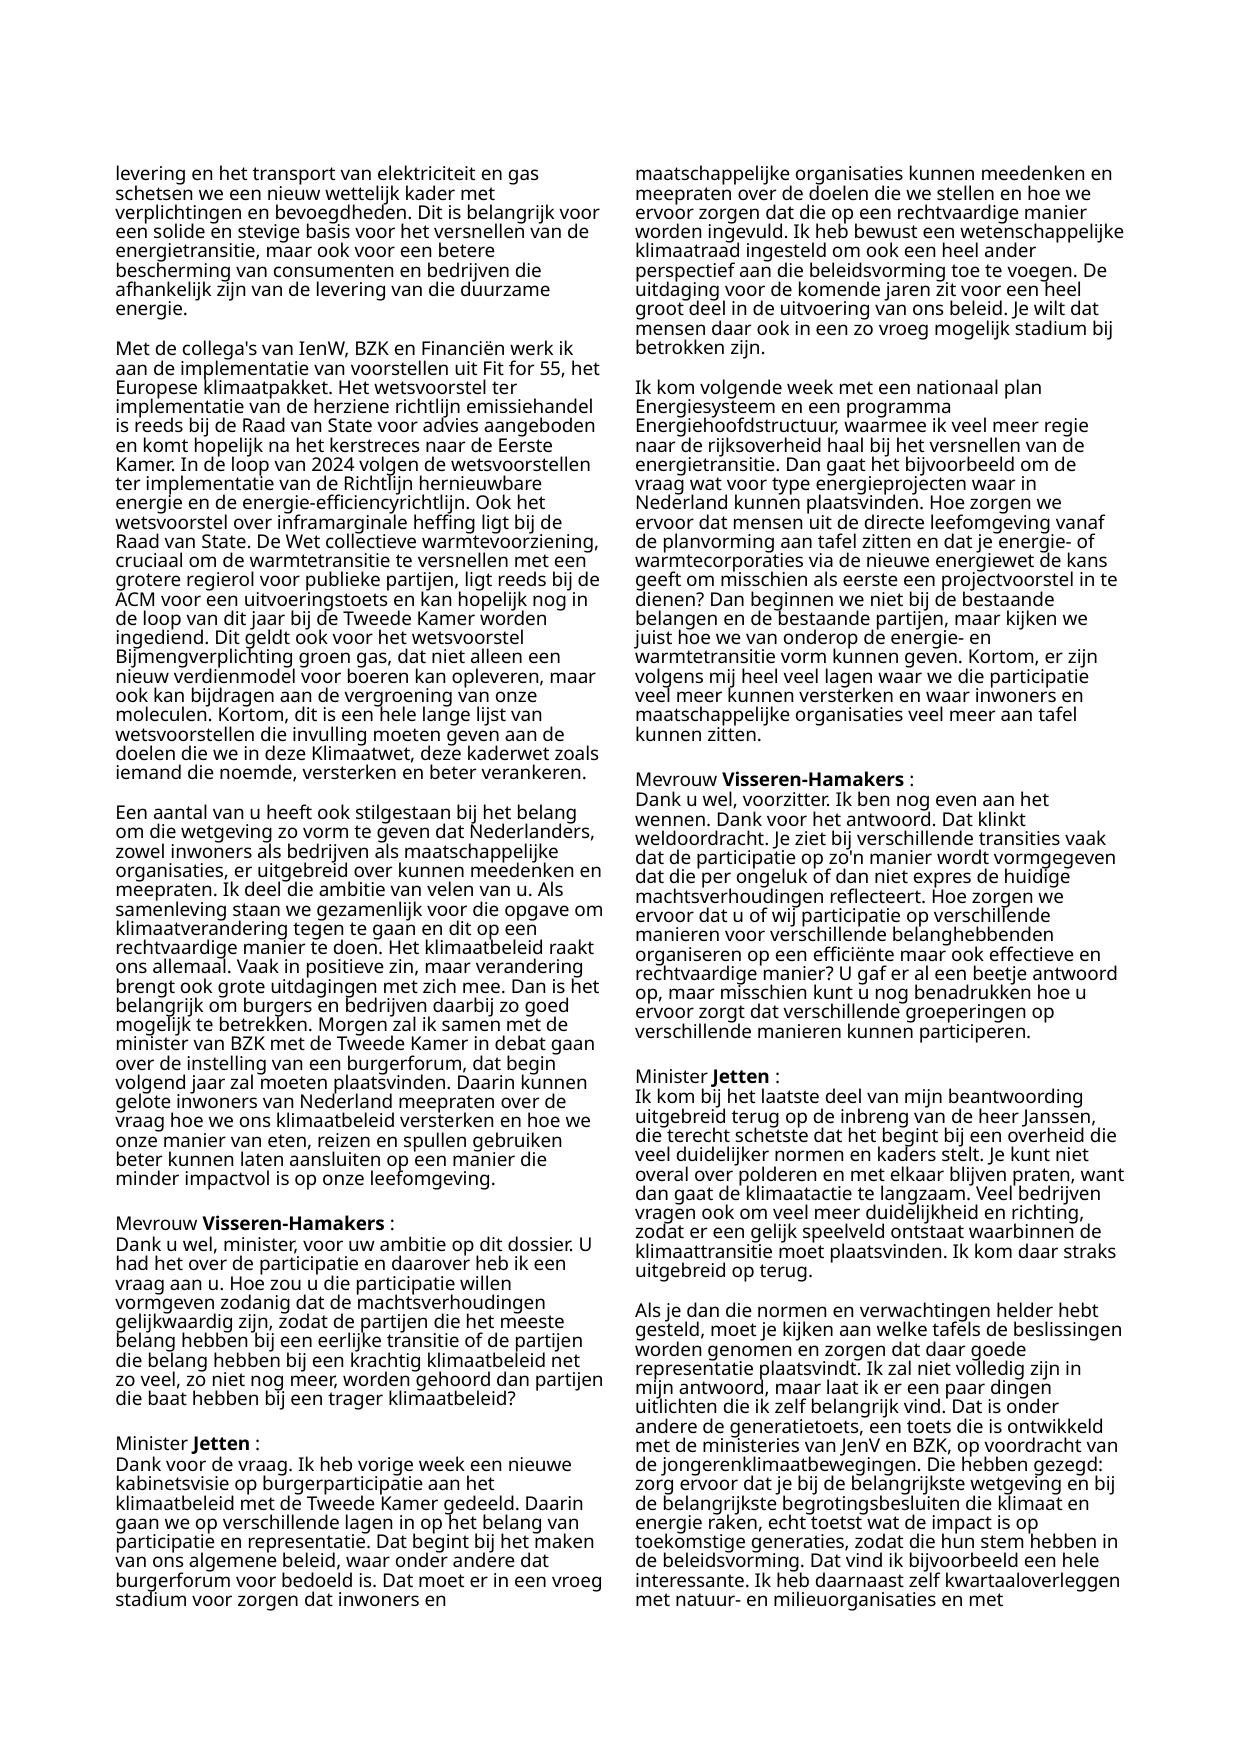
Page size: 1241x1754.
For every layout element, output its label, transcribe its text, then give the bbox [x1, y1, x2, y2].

text Dank u wel, voorzitter. Ik ben nog even aan het wennen. Dank voor het antwoord. Dat klinkt weldoordracht. Je ziet bij verschillende transities vaak dat de participatie op zo'n manier wordt vormgegeven dat die per ongeluk of dan niet expres de huidige machtsverhoudingen reflecteert. Hoe zorgen we ervoor dat u of wij participatie op verschillende manieren voor verschillende belanghebbenden organiseren op een efficiënte maar ook effectieve en rechtvaardige manier? U gaf er al een beetje antwoord op, maar misschien kunt u nog benadrukken hoe u ervoor zorgt dat verschillende groeperingen op verschillende manieren kunnen participeren. [635, 791, 1125, 1042]
text levering en het transport van elektriciteit en gas schetsen we een nieuw wettelijk kader met verplichtingen en bevoegdheden. Dit is belangrijk voor een solide en stevige basis voor het versnellen van de energietransitie, maar ook voor een betere bescherming van consumenten en bedrijven die afhankelijk zijn van de levering van die duurzame energie. [115, 165, 605, 319]
text Mevrouw Visseren-Hamakers : [115, 1210, 605, 1236]
text Als je dan die normen en verwachtingen helder hebt gesteld, moet je kijken aan welke tafels de beslissingen worden genomen en zorgen dat daar goede representatie plaatsvindt. Ik zal niet volledig zijn in mijn antwoord, maar laat ik er een paar dingen uitlichten die ik zelf belangrijk vind. Dat is onder andere de generatietoets, een toets die is ontwikkeld met de ministeries van JenV en BZK, op voordracht van de jongerenklimaatbewegingen. Die hebben gezegd: zorg ervoor dat je bij de belangrijkste wetgeving en bij de belangrijkste begrotingsbesluiten die klimaat en energie raken, echt toetst wat de impact is op toekomstige generaties, zodat die hun stem hebben in de beleidsvorming. Dat vind ik bijvoorbeeld een hele interessante. Ik heb daarnaast zelf kwartaaloverleggen met natuur- en milieuorganisaties en met [635, 1302, 1125, 1610]
text Ik kom bij het laatste deel van mijn beantwoording uitgebreid terug op de inbreng van de heer Janssen, die terecht schetste dat het begint bij een overheid die veel duidelijker normen en kaders stelt. Je kunt niet overal over polderen en met elkaar blijven praten, want dan gaat de klimaatactie te langzaam. Veel bedrijven vragen ook om veel meer duidelijkheid en richting, zodat er een gelijk speelveld ontstaat waarbinnen de klimaattransitie moet plaatsvinden. Ik kom daar straks uitgebreid op terug. [635, 1088, 1125, 1281]
text Een aantal van u heeft ook stilgestaan bij het belang om die wetgeving zo vorm te geven dat Nederlanders, zowel inwoners als bedrijven als maatschappelijke organisaties, er uitgebreid over kunnen meedenken en meepraten. Ik deel die ambitie van velen van u. Als samenleving staan we gezamenlijk voor die opgave om klimaatverandering tegen te gaan en dit op een rechtvaardige manier te doen. Het klimaatbeleid raakt ons allemaal. Vaak in positieve zin, maar verandering brengt ook grote uitdagingen met zich mee. Dan is het belangrijk om burgers en bedrijven daarbij zo goed mogelijk te betrekken. Morgen zal ik samen met de minister van BZK met de Tweede Kamer in debat gaan over de instelling van een burgerforum, dat begin volgend jaar zal moeten plaatsvinden. Daarin kunnen gelote inwoners van Nederland meepraten over de vraag hoe we ons klimaatbeleid versterken en hoe we onze manier van eten, reizen en spullen gebruiken beter kunnen laten aansluiten op een manier die minder impactvol is op onze leefomgeving. [115, 804, 605, 1189]
text Minister Jetten : [635, 1063, 1125, 1088]
text maatschappelijke organisaties kunnen meedenken en meepraten over de doelen die we stellen en hoe we ervoor zorgen dat die op een rechtvaardige manier worden ingevuld. Ik heb bewust een wetenschappelijke klimaatraad ingesteld om ook een heel ander perspectief aan die beleidsvorming toe te voegen. De uitdaging voor de komende jaren zit voor een heel groot deel in de uitvoering van ons beleid. Je wilt dat mensen daar ook in een zo vroeg mogelijk stadium bij betrokken zijn. [635, 165, 1125, 358]
text Met de collega's van IenW, BZK en Financiën werk ik aan de implementatie van voorstellen uit Fit for 55, het Europese klimaatpakket. Het wetsvoorstel ter implementatie van de herziene richtlijn emissiehandel is reeds bij de Raad van State voor advies aangeboden en komt hopelijk na het kerstreces naar de Eerste Kamer. In de loop van 2024 volgen de wetsvoorstellen ter implementatie van de Richtlijn hernieuwbare energie en de energie-efficiencyrichtlijn. Ook het wetsvoorstel over inframarginale heffing ligt bij de Raad van State. De Wet collectieve warmtevoorziening, cruciaal om de warmtetransitie te versnellen met een grotere regierol voor publieke partijen, ligt reeds bij de ACM voor een uitvoeringstoets en kan hopelijk nog in de loop van dit jaar bij de Tweede Kamer worden ingediend. Dit geldt ook voor het wetsvoorstel Bijmengverplichting groen gas, dat niet alleen een nieuw verdienmodel voor boeren kan opleveren, maar ook kan bijdragen aan de vergroening van onze moleculen. Kortom, dit is een hele lange lijst van wetsvoorstellen die invulling moeten geven aan de doelen die we in deze Klimaatwet, deze kaderwet zoals iemand die noemde, versterken en beter verankeren. [115, 340, 605, 783]
text Mevrouw Visseren-Hamakers : [635, 766, 1125, 791]
text Dank voor de vraag. Ik heb vorige week een nieuwe kabinetsvisie op burgerparticipatie aan het klimaatbeleid met de Tweede Kamer gedeeld. Daarin gaan we op verschillende lagen in op het belang van participatie en representatie. Dat begint bij het maken van ons algemene beleid, waar onder andere dat burgerforum voor bedoeld is. Dat moet er in een vroeg stadium voor zorgen dat inwoners en [115, 1456, 605, 1610]
text Dank u wel, minister, voor uw ambitie op dit dossier. U had het over de participatie en daarover heb ik een vraag aan u. Hoe zou u die participatie willen vormgeven zodanig dat de machtsverhoudingen gelijkwaardig zijn, zodat de partijen die het meeste belang hebben bij een eerlijke transitie of de partijen die belang hebben bij een krachtig klimaatbeleid net zo veel, zo niet nog meer, worden gehoord dan partijen die baat hebben bij een trager klimaatbeleid? [115, 1236, 605, 1409]
text Minister Jetten : [115, 1430, 605, 1456]
text Ik kom volgende week met een nationaal plan Energiesysteem en een programma Energiehoofdstructuur, waarmee ik veel meer regie naar de rijksoverheid haal bij het versnellen van de energietransitie. Dan gaat het bijvoorbeeld om de vraag wat voor type energieprojecten waar in Nederland kunnen plaatsvinden. Hoe zorgen we ervoor dat mensen uit de directe leefomgeving vanaf de planvorming aan tafel zitten en dat je energie- of warmtecorporaties via de nieuwe energiewet de kans geeft om misschien als eerste een projectvoorstel in te dienen? Dan beginnen we niet bij de bestaande belangen en de bestaande partijen, maar kijken we juist hoe we van onderop de energie- en warmtetransitie vorm kunnen geven. Kortom, er zijn volgens mij heel veel lagen waar we die participatie veel meer kunnen versterken en waar inwoners en maatschappelijke organisaties veel meer aan tafel kunnen zitten. [635, 379, 1125, 745]
